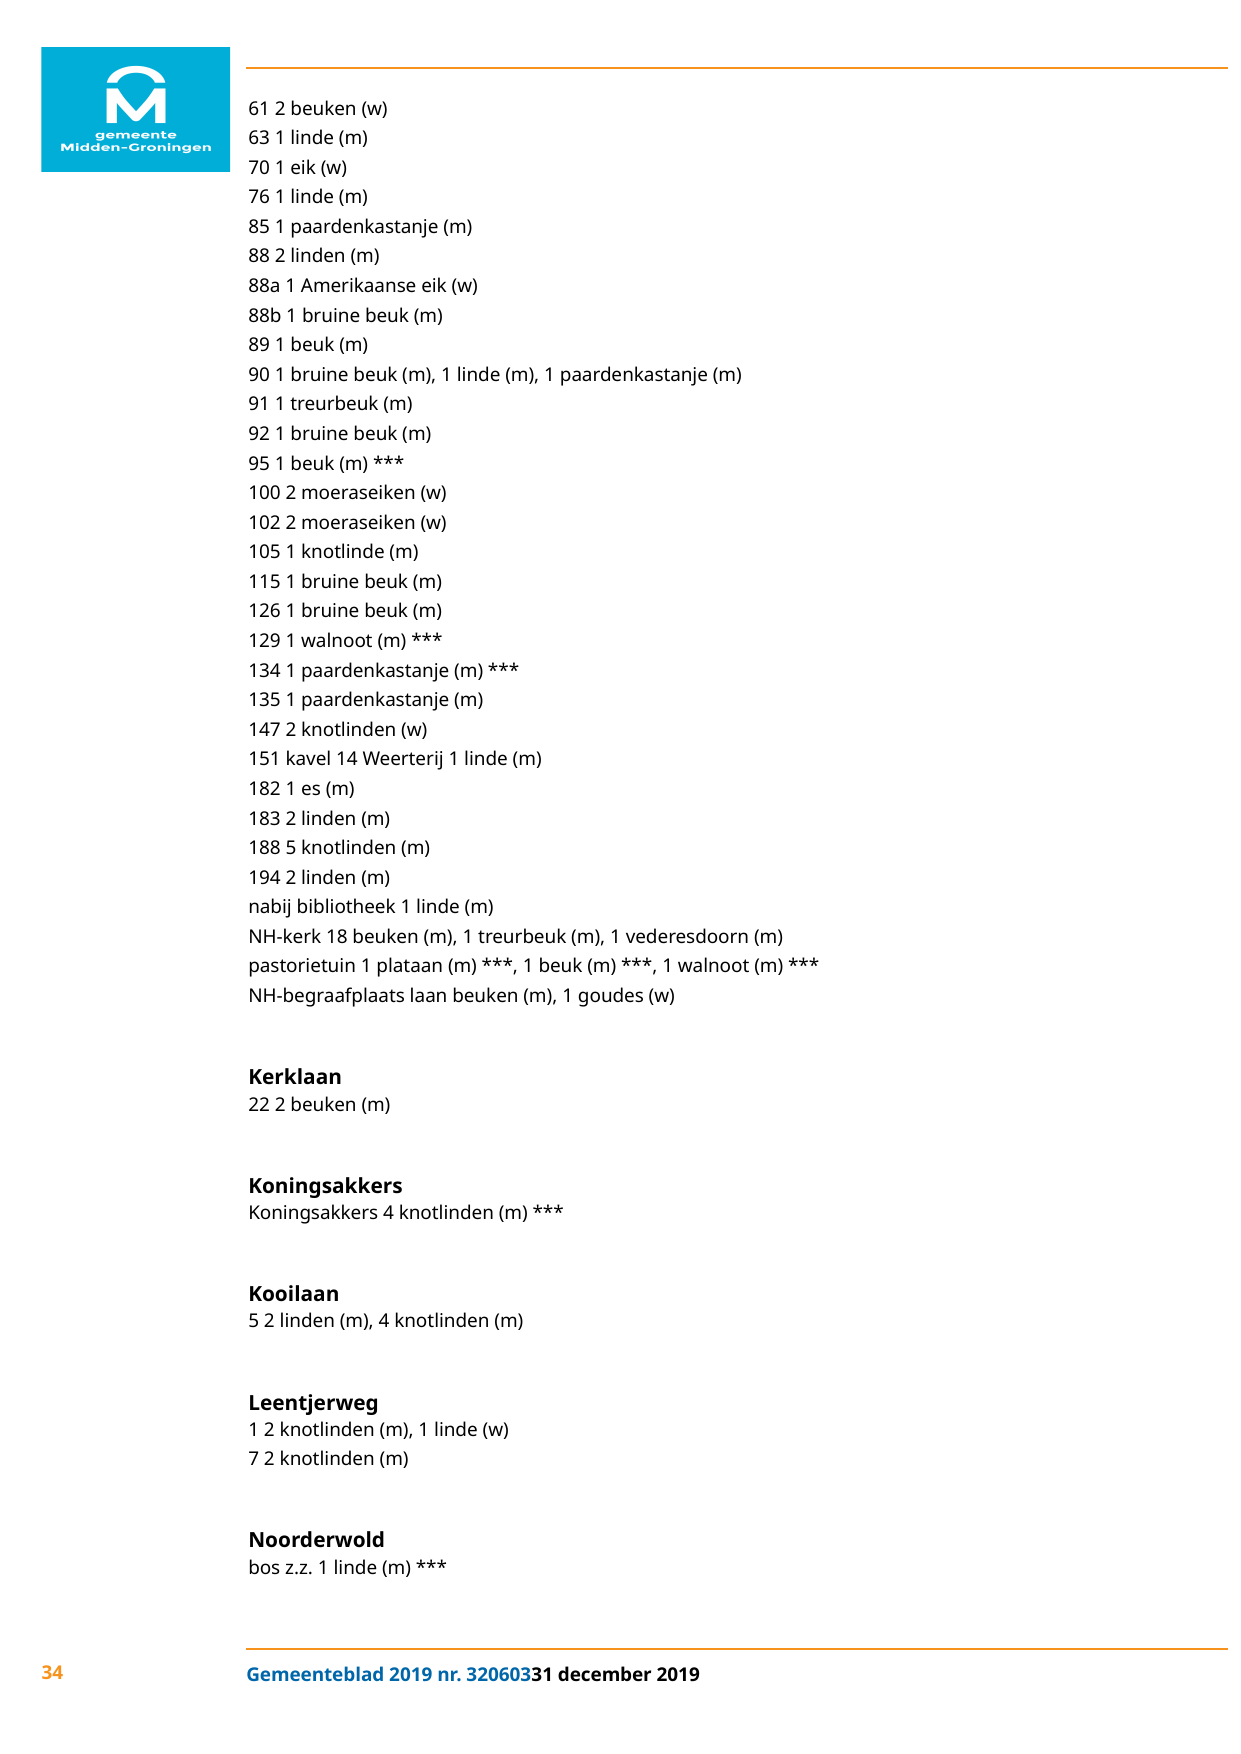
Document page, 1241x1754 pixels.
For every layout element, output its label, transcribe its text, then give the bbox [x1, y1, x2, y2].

text 7 2 knotlinden (m) [248, 1446, 1152, 1471]
text 151 kavel 14 Weerterij 1 linde (m) [248, 746, 1152, 771]
text 89 1 beuk (m) [248, 331, 1152, 357]
text 95 1 beuk (m) *** [248, 450, 1152, 476]
text 182 1 es (m) [248, 775, 1152, 801]
text 88b 1 bruine beuk (m) [248, 302, 1152, 328]
text 100 2 moeraseiken (w) [248, 479, 1152, 505]
text 1 2 knotlinden (m), 1 linde (w) [248, 1416, 1152, 1442]
text Koningsakkers 4 knotlinden (m) *** [248, 1199, 1152, 1225]
text 90 1 bruine beuk (m), 1 linde (m), 1 paardenkastanje (m) [248, 361, 1152, 387]
text 135 1 paardenkastanje (m) [248, 686, 1152, 712]
text 76 1 linde (m) [248, 183, 1152, 209]
text 5 2 linden (m), 4 knotlinden (m) [248, 1308, 1152, 1333]
text 102 2 moeraseiken (w) [248, 509, 1152, 535]
text 194 2 linden (m) [248, 864, 1152, 890]
text 147 2 knotlinden (w) [248, 716, 1152, 742]
text 70 1 eik (w) [248, 154, 1152, 180]
text 88a 1 Amerikaanse eik (w) [248, 272, 1152, 298]
text Koningsakkers [248, 1171, 1152, 1199]
text 88 2 linden (m) [248, 243, 1152, 268]
text NH-kerk 18 beuken (m), 1 treurbeuk (m), 1 vederesdoorn (m) [248, 923, 1152, 949]
text 115 1 bruine beuk (m) [248, 568, 1152, 594]
text bos z.z. 1 linde (m) *** [248, 1554, 1152, 1580]
text 92 1 bruine beuk (m) [248, 420, 1152, 446]
text 105 1 knotlinde (m) [248, 538, 1152, 564]
picture [108, 66, 164, 82]
text 22 2 beuken (m) [248, 1091, 1152, 1116]
text Kooilaan [248, 1279, 1152, 1308]
text 91 1 treurbeuk (m) [248, 391, 1152, 416]
text 61 2 beuken (w) [248, 95, 1152, 121]
text 63 1 linde (m) [248, 124, 1152, 150]
text 183 2 linden (m) [248, 805, 1152, 831]
text 126 1 bruine beuk (m) [248, 598, 1152, 623]
text NH-begraafplaats laan beuken (m), 1 goudes (w) [248, 982, 1152, 1008]
text 188 5 knotlinden (m) [248, 834, 1152, 860]
text Kerklaan [248, 1062, 1152, 1091]
text 129 1 walnoot (m) *** [248, 627, 1152, 653]
text nabij bibliotheek 1 linde (m) [248, 893, 1152, 919]
text Noorderwold [248, 1526, 1152, 1554]
text 134 1 paardenkastanje (m) *** [248, 657, 1152, 683]
picture [184, 146, 190, 153]
text pastorietuin 1 plataan (m) ***, 1 beuk (m) ***, 1 walnoot (m) *** [248, 953, 1152, 978]
text Leentjerweg [248, 1388, 1152, 1416]
picture [107, 89, 165, 122]
text 85 1 paardenkastanje (m) [248, 213, 1152, 239]
